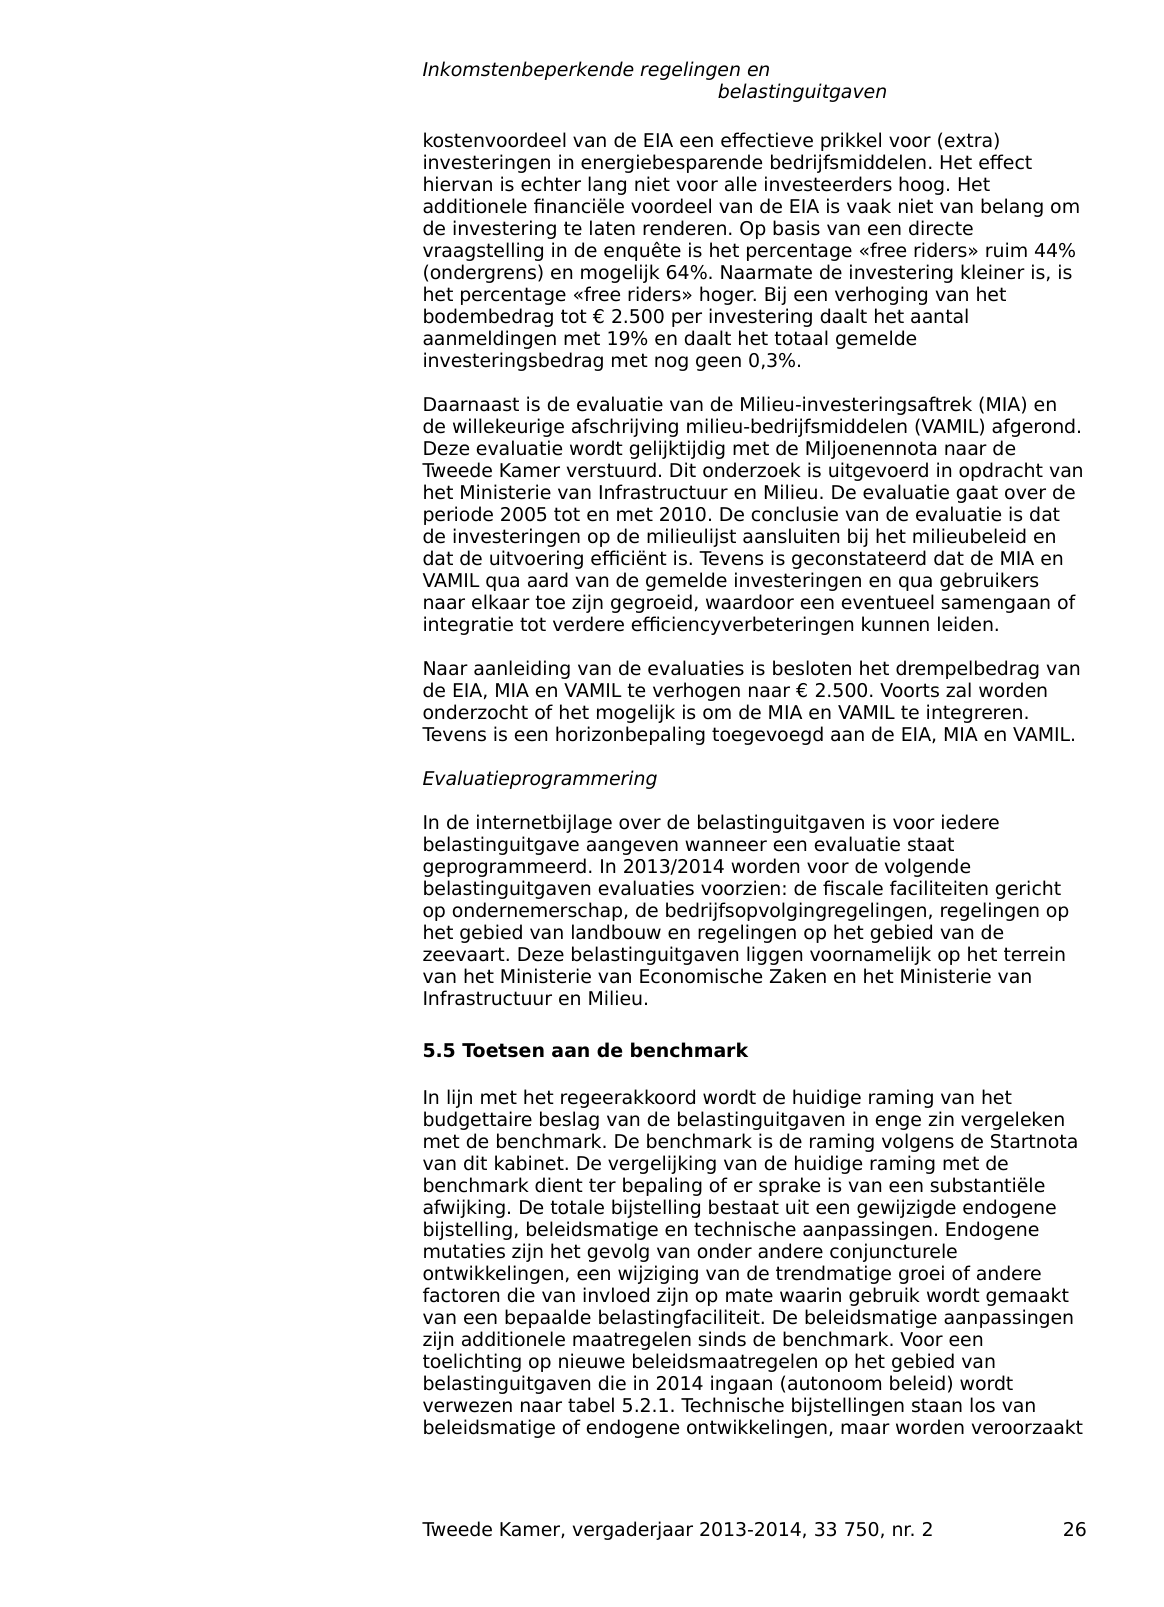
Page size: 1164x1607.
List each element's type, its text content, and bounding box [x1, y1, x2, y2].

text Naar aanleiding van de evaluaties is besloten het drempelbedrag van de EIA, MIA en VAMIL te verhogen naar € 2.500. Voorts zal worden onderzocht of het mogelijk is om de MIA en VAMIL te integreren. Tevens is een horizonbepaling toegevoegd aan de EIA, MIA en VAMIL. [422, 658, 1087, 746]
subtitle 5.5 Toetsen aan de benchmark [422, 1040, 1087, 1062]
text In de internetbijlage over de belastinguitgaven is voor iedere belastinguitgave aangeven wanneer een evaluatie staat geprogrammeerd. In 2013/2014 worden voor de volgende belastinguitgaven evaluaties voorzien: de fiscale faciliteiten gericht op ondernemerschap, de bedrijfsopvolgingregelingen, regelingen op het gebied van landbouw en regelingen op het gebied van de zeevaart. Deze belastinguitgaven liggen voornamelijk op het terrein van het Ministerie van Economische Zaken en het Ministerie van Infrastructuur en Milieu. [422, 812, 1087, 1010]
text Daarnaast is de evaluatie van de Milieu-investeringsaftrek (MIA) en de willekeurige afschrijving milieu-bedrijfsmiddelen (VAMIL) afgerond. Deze evaluatie wordt gelijktijdig met de Miljoenennota naar de Tweede Kamer verstuurd. Dit onderzoek is uitgevoerd in opdracht van het Ministerie van Infrastructuur en Milieu. De evaluatie gaat over de periode 2005 tot en met 2010. De conclusie van de evaluatie is dat de investeringen op de milieulijst aansluiten bij het milieubeleid en dat de uitvoering efficiënt is. Tevens is geconstateerd dat de MIA en VAMIL qua aard van de gemelde investeringen en qua gebruikers naar elkaar toe zijn gegroeid, waardoor een eventueel samengaan of integratie tot verdere efficiencyverbeteringen kunnen leiden. [422, 394, 1087, 636]
text In lijn met het regeerakkoord wordt de huidige raming van het budgettaire beslag van de belastinguitgaven in enge zin vergeleken met de benchmark. De benchmark is de raming volgens de Startnota van dit kabinet. De vergelijking van de huidige raming met de benchmark dient ter bepaling of er sprake is van een substantiële afwijking. De totale bijstelling bestaat uit een gewijzigde endogene bijstelling, beleidsmatige en technische aanpassingen. Endogene mutaties zijn het gevolg van onder andere conjuncturele ontwikkelingen, een wijziging van de trendmatige groei of andere factoren die van invloed zijn op mate waarin gebruik wordt gemaakt van een bepaalde belastingfaciliteit. De beleidsmatige aanpassingen zijn additionele maatregelen sinds de benchmark. Voor een toelichting op nieuwe beleidsmaatregelen op het gebied van belastinguitgaven die in 2014 ingaan (autonoom beleid) wordt verwezen naar tabel 5.2.1. Technische bijstellingen staan los van beleidsmatige of endogene ontwikkelingen, maar worden veroorzaakt [422, 1087, 1087, 1438]
text kostenvoordeel van de EIA een effectieve prikkel voor (extra) investeringen in energiebesparende bedrijfsmiddelen. Het effect hiervan is echter lang niet voor alle investeerders hoog. Het additionele financiële voordeel van de EIA is vaak niet van belang om de investering te laten renderen. Op basis van een directe vraagstelling in de enquête is het percentage «free riders» ruim 44% (ondergrens) en mogelijk 64%. Naarmate de investering kleiner is, is het percentage «free riders» hoger. Bij een verhoging van het bodembedrag tot € 2.500 per investering daalt het aantal aanmeldingen met 19% en daalt het totaal gemelde investeringsbedrag met nog geen 0,3%. [422, 130, 1087, 372]
subtitle Evaluatieprogrammering [422, 768, 1087, 790]
